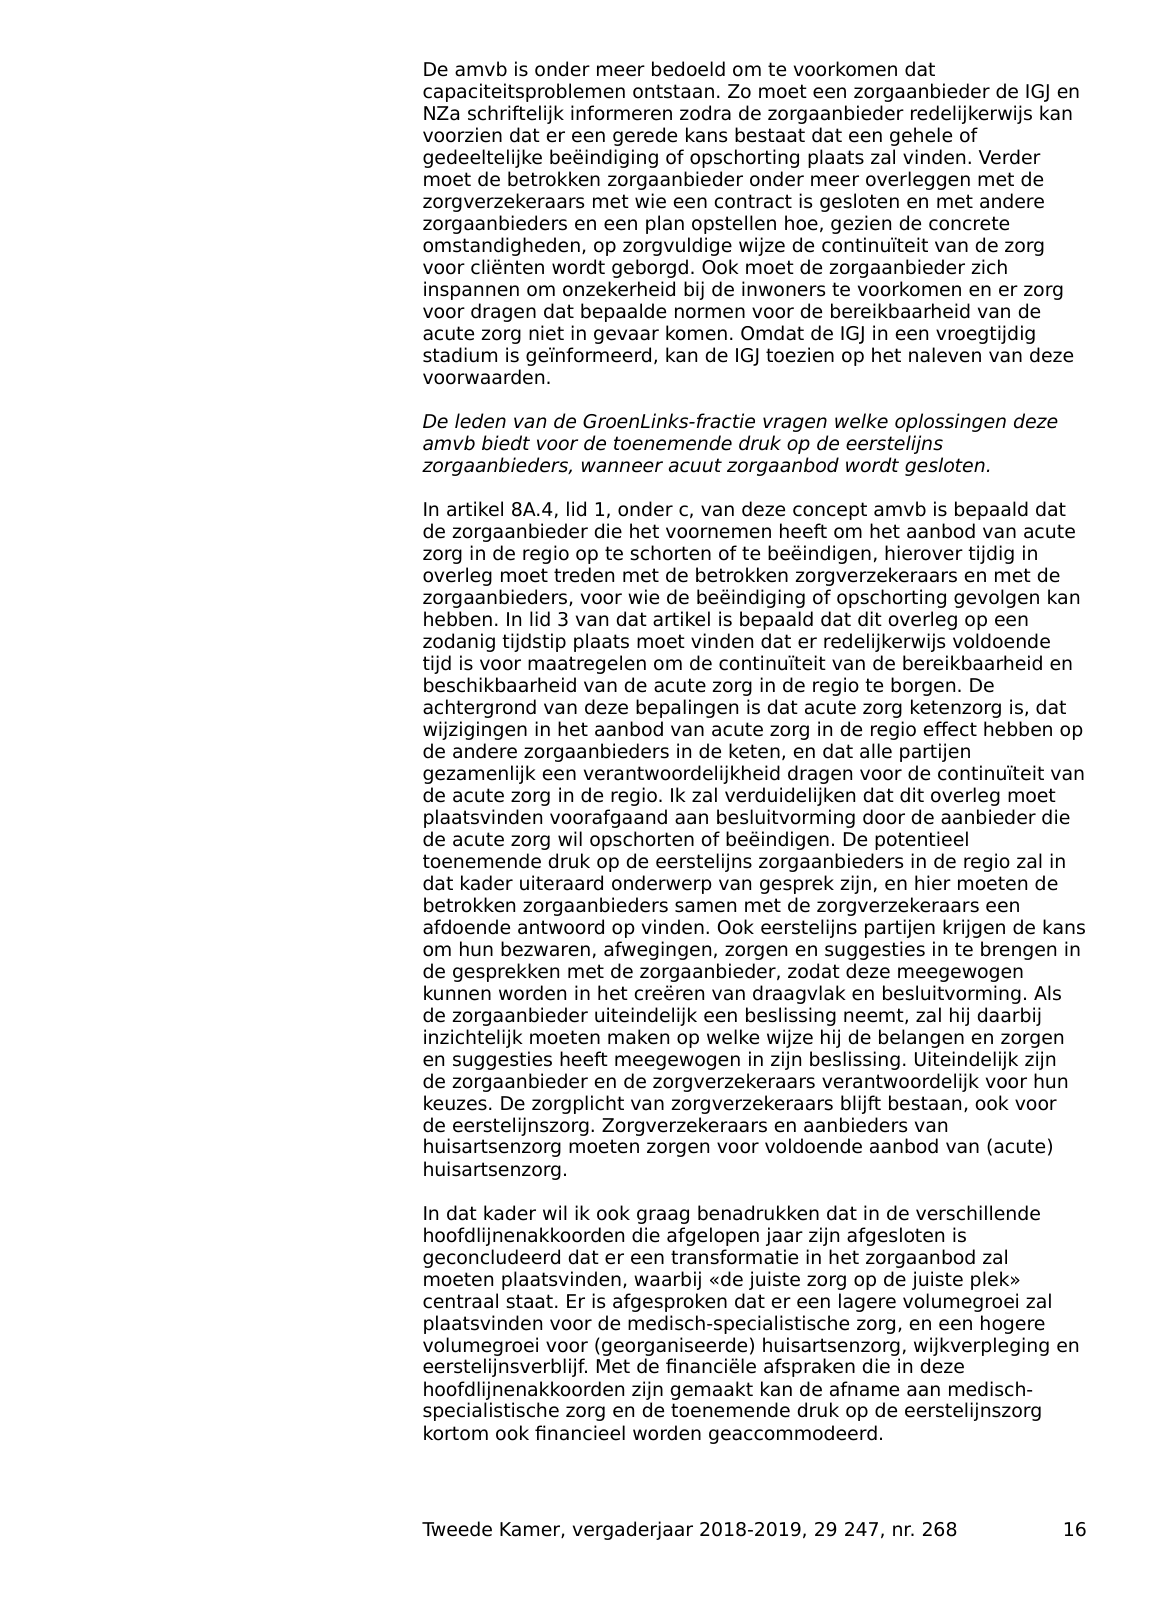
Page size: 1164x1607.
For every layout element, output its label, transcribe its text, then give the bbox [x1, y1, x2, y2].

text De leden van de GroenLinks-fractie vragen welke oplossingen deze amvb biedt voor de toenemende druk op de eerstelijns zorgaanbieders, wanneer acuut zorgaanbod wordt gesloten. [422, 411, 1087, 477]
text In dat kader wil ik ook graag benadrukken dat in de verschillende hoofdlijnenakkoorden die afgelopen jaar zijn afgesloten is geconcludeerd dat er een transformatie in het zorgaanbod zal moeten plaatsvinden, waarbij «de juiste zorg op de juiste plek» centraal staat. Er is afgesproken dat er een lagere volumegroei zal plaatsvinden voor de medisch-specialistische zorg, en een hogere volumegroei voor (georganiseerde) huisartsenzorg, wijkverpleging en eerstelijnsverblijf. Met de financiële afspraken die in deze hoofdlijnenakkoorden zijn gemaakt kan de afname aan medisch-specialistische zorg en de toenemende druk op de eerstelijnszorg kortom ook financieel worden geaccommodeerd. [422, 1203, 1087, 1444]
text In artikel 8A.4, lid 1, onder c, van deze concept amvb is bepaald dat de zorgaanbieder die het voornemen heeft om het aanbod van acute zorg in de regio op te schorten of te beëindigen, hierover tijdig in overleg moet treden met de betrokken zorgverzekeraars en met de zorgaanbieders, voor wie de beëindiging of opschorting gevolgen kan hebben. In lid 3 van dat artikel is bepaald dat dit overleg op een zodanig tijdstip plaats moet vinden dat er redelijkerwijs voldoende tijd is voor maatregelen om de continuïteit van de bereikbaarheid en beschikbaarheid van de acute zorg in de regio te borgen. De achtergrond van deze bepalingen is dat acute zorg ketenzorg is, dat wijzigingen in het aanbod van acute zorg in de regio effect hebben op de andere zorgaanbieders in de keten, en dat alle partijen gezamenlijk een verantwoordelijkheid dragen voor de continuïteit van de acute zorg in de regio. Ik zal verduidelijken dat dit overleg moet plaatsvinden voorafgaand aan besluitvorming door de aanbieder die de acute zorg wil opschorten of beëindigen. De potentieel toenemende druk op de eerstelijns zorgaanbieders in de regio zal in dat kader uiteraard onderwerp van gesprek zijn, en hier moeten de betrokken zorgaanbieders samen met de zorgverzekeraars een afdoende antwoord op vinden. Ook eerstelijns partijen krijgen de kans om hun bezwaren, afwegingen, zorgen en suggesties in te brengen in de gesprekken met de zorgaanbieder, zodat deze meegewogen kunnen worden in het creëren van draagvlak en besluitvorming. Als de zorgaanbieder uiteindelijk een beslissing neemt, zal hij daarbij inzichtelijk moeten maken op welke wijze hij de belangen en zorgen en suggesties heeft meegewogen in zijn beslissing. Uiteindelijk zijn de zorgaanbieder en de zorgverzekeraars verantwoordelijk voor hun keuzes. De zorgplicht van zorgverzekeraars blijft bestaan, ook voor de eerstelijnszorg. Zorgverzekeraars en aanbieders van huisartsenzorg moeten zorgen voor voldoende aanbod van (acute) huisartsenzorg. [422, 499, 1087, 1180]
text De amvb is onder meer bedoeld om te voorkomen dat capaciteitsproblemen ontstaan. Zo moet een zorgaanbieder de IGJ en NZa schriftelijk informeren zodra de zorgaanbieder redelijkerwijs kan voorzien dat er een gerede kans bestaat dat een gehele of gedeeltelijke beëindiging of opschorting plaats zal vinden. Verder moet de betrokken zorgaanbieder onder meer overleggen met de zorgverzekeraars met wie een contract is gesloten en met andere zorgaanbieders en een plan opstellen hoe, gezien de concrete omstandigheden, op zorgvuldige wijze de continuïteit van de zorg voor cliënten wordt geborgd. Ook moet de zorgaanbieder zich inspannen om onzekerheid bij de inwoners te voorkomen en er zorg voor dragen dat bepaalde normen voor de bereikbaarheid van de acute zorg niet in gevaar komen. Omdat de IGJ in een vroegtijdig stadium is geïnformeerd, kan de IGJ toezien op het naleven van deze voorwaarden. [422, 59, 1087, 389]
